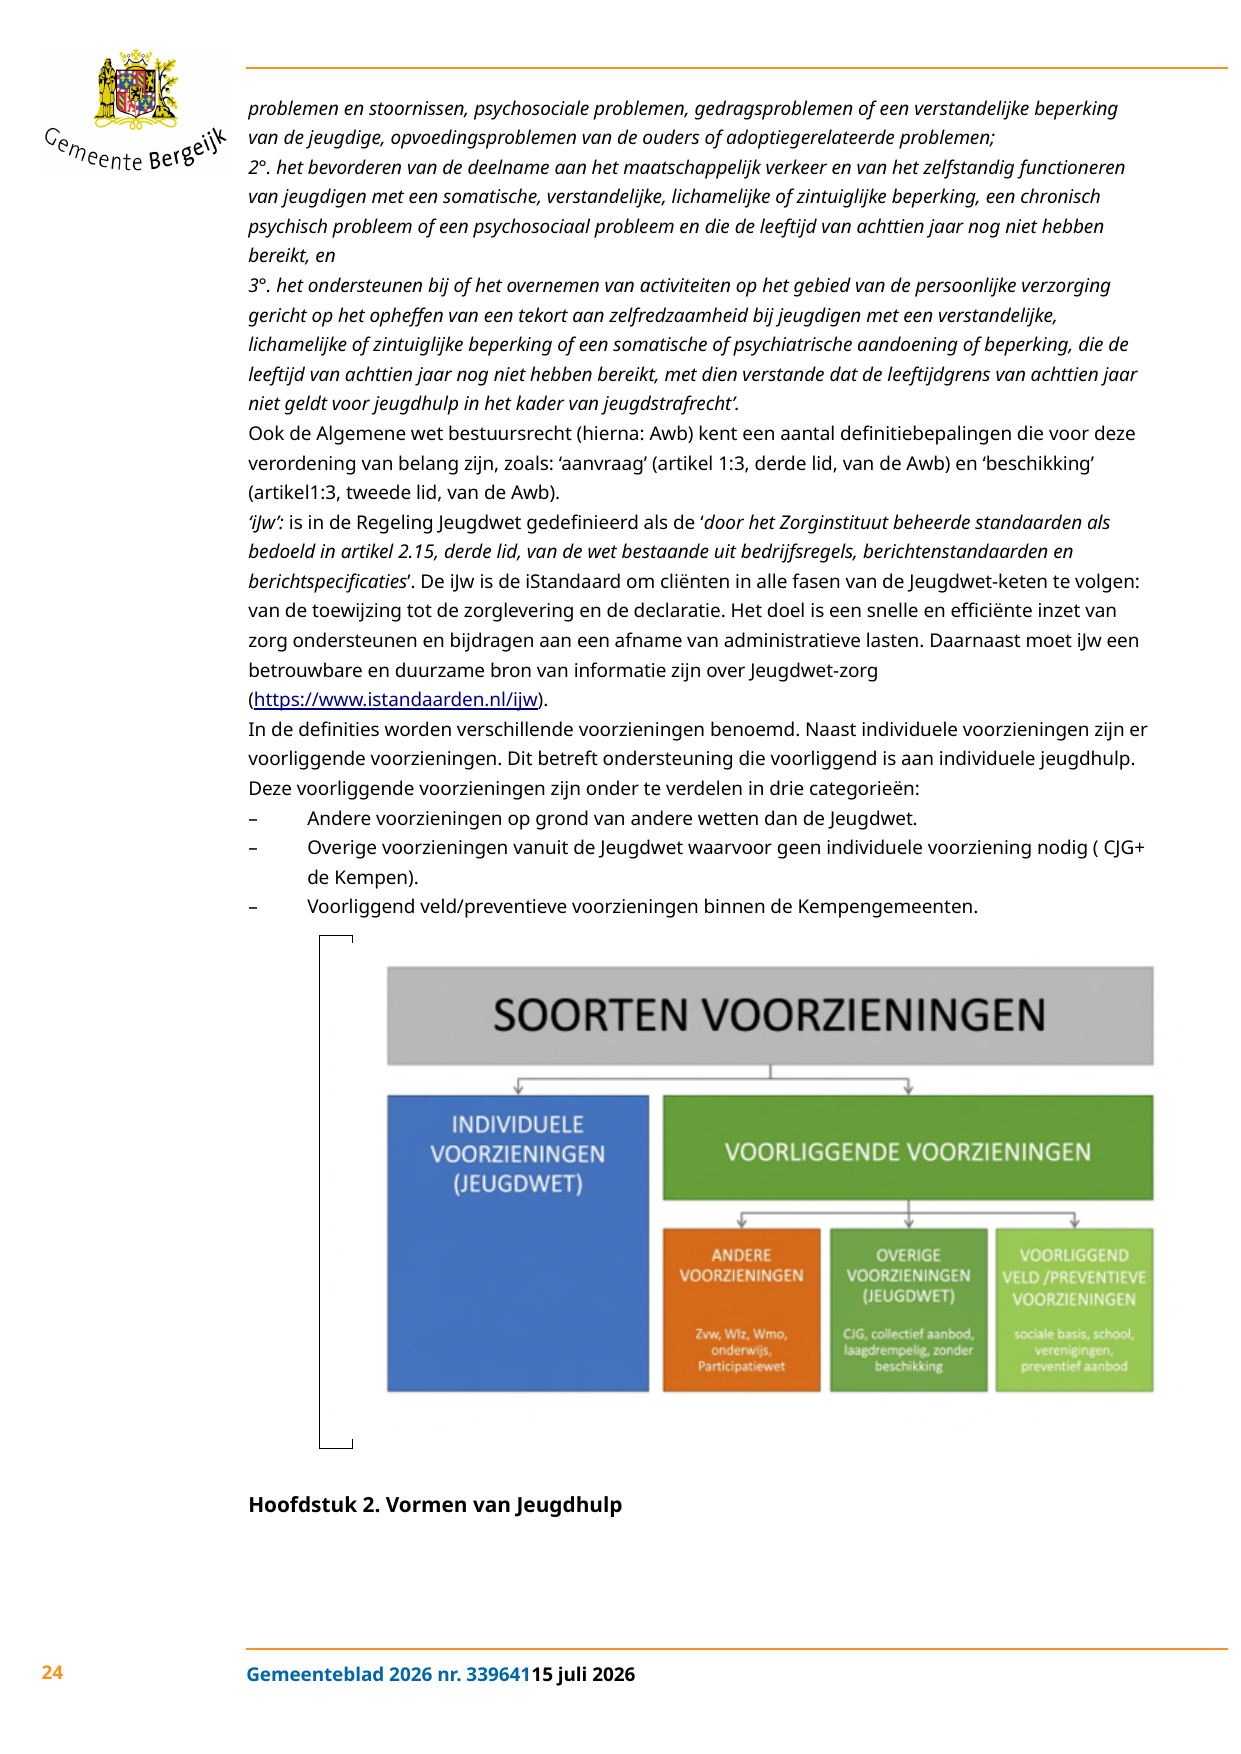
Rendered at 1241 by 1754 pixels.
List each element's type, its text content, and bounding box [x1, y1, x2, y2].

picture [327, 943, 1214, 1439]
picture [41, 47, 231, 172]
text Hoofdstuk 2. Vormen van Jeugdhulp [248, 1490, 1152, 1518]
list Overige voorzieningen vanuit de Jeugdwet waarvoor geen individuele voorziening nodig ( CJG+ de Kempen). [248, 834, 1152, 890]
text 3°. het ondersteunen bij of het overnemen van activiteiten op het gebied van de persoonlijke verzorging gericht op het opheffen van een tekort aan zelfredzaamheid bij jeugdigen met een verstandelijke, lichamelijke of zintuiglijke beperking of een somatische of psychiatrische aandoening of beperking, die de leeftijd van achttien jaar nog niet hebben bereikt, met dien verstande dat de leeftijdgrens van achttien jaar niet geldt voor jeugdhulp in het kader van jeugdstrafrecht’. [248, 272, 1152, 416]
list Andere voorzieningen op grond van andere wetten dan de Jeugdwet. [248, 805, 1152, 831]
list Voorliggend veld/preventieve voorzieningen binnen de Kempengemeenten. [248, 893, 1152, 919]
text In de definities worden verschillende voorzieningen benoemd. Naast individuele voorzieningen zijn er voorliggende voorzieningen. Dit betreft ondersteuning die voorliggend is aan individuele jeugdhulp. Deze voorliggende voorzieningen zijn onder te verdelen in drie categorieën: [248, 716, 1152, 801]
text Ook de Algemene wet bestuursrecht (hierna: Awb) kent een aantal definitiebepalingen die voor deze verordening van belang zijn, zoals: ‘aanvraag’ (artikel 1:3, derde lid, van de Awb) en ‘beschikking’ (artikel1:3, tweede lid, van de Awb). [248, 420, 1152, 505]
text 2°. het bevorderen van de deelname aan het maatschappelijk verkeer en van het zelfstandig functioneren van jeugdigen met een somatische, verstandelijke, lichamelijke of zintuiglijke beperking, een chronisch psychisch probleem of een psychosociaal probleem en die de leeftijd van achttien jaar nog niet hebben bereikt, en [248, 154, 1152, 268]
text problemen en stoornissen, psychosociale problemen, gedragsproblemen of een verstandelijke beperking van de jeugdige, opvoedingsproblemen van de ouders of adoptiegerelateerde problemen; [248, 95, 1152, 150]
text ‘iJw’: is in de Regeling Jeugdwet gedefinieerd als de ‘door het Zorginstituut beheerde standaarden als bedoeld in artikel 2.15, derde lid, van de wet bestaande uit bedrijfsregels, berichtenstandaarden en berichtspecificaties’. De iJw is de iStandaard om cliënten in alle fasen van de Jeugdwet-keten te volgen: van de toewijzing tot de zorglevering en de declaratie. Het doel is een snelle en efficiënte inzet van zorg ondersteunen en bijdragen aan een afname van administratieve lasten. Daarnaast moet iJw een betrouwbare en duurzame bron van informatie zijn over Jeugdwet-zorg (https://www.istandaarden.nl/ijw). [248, 509, 1152, 712]
